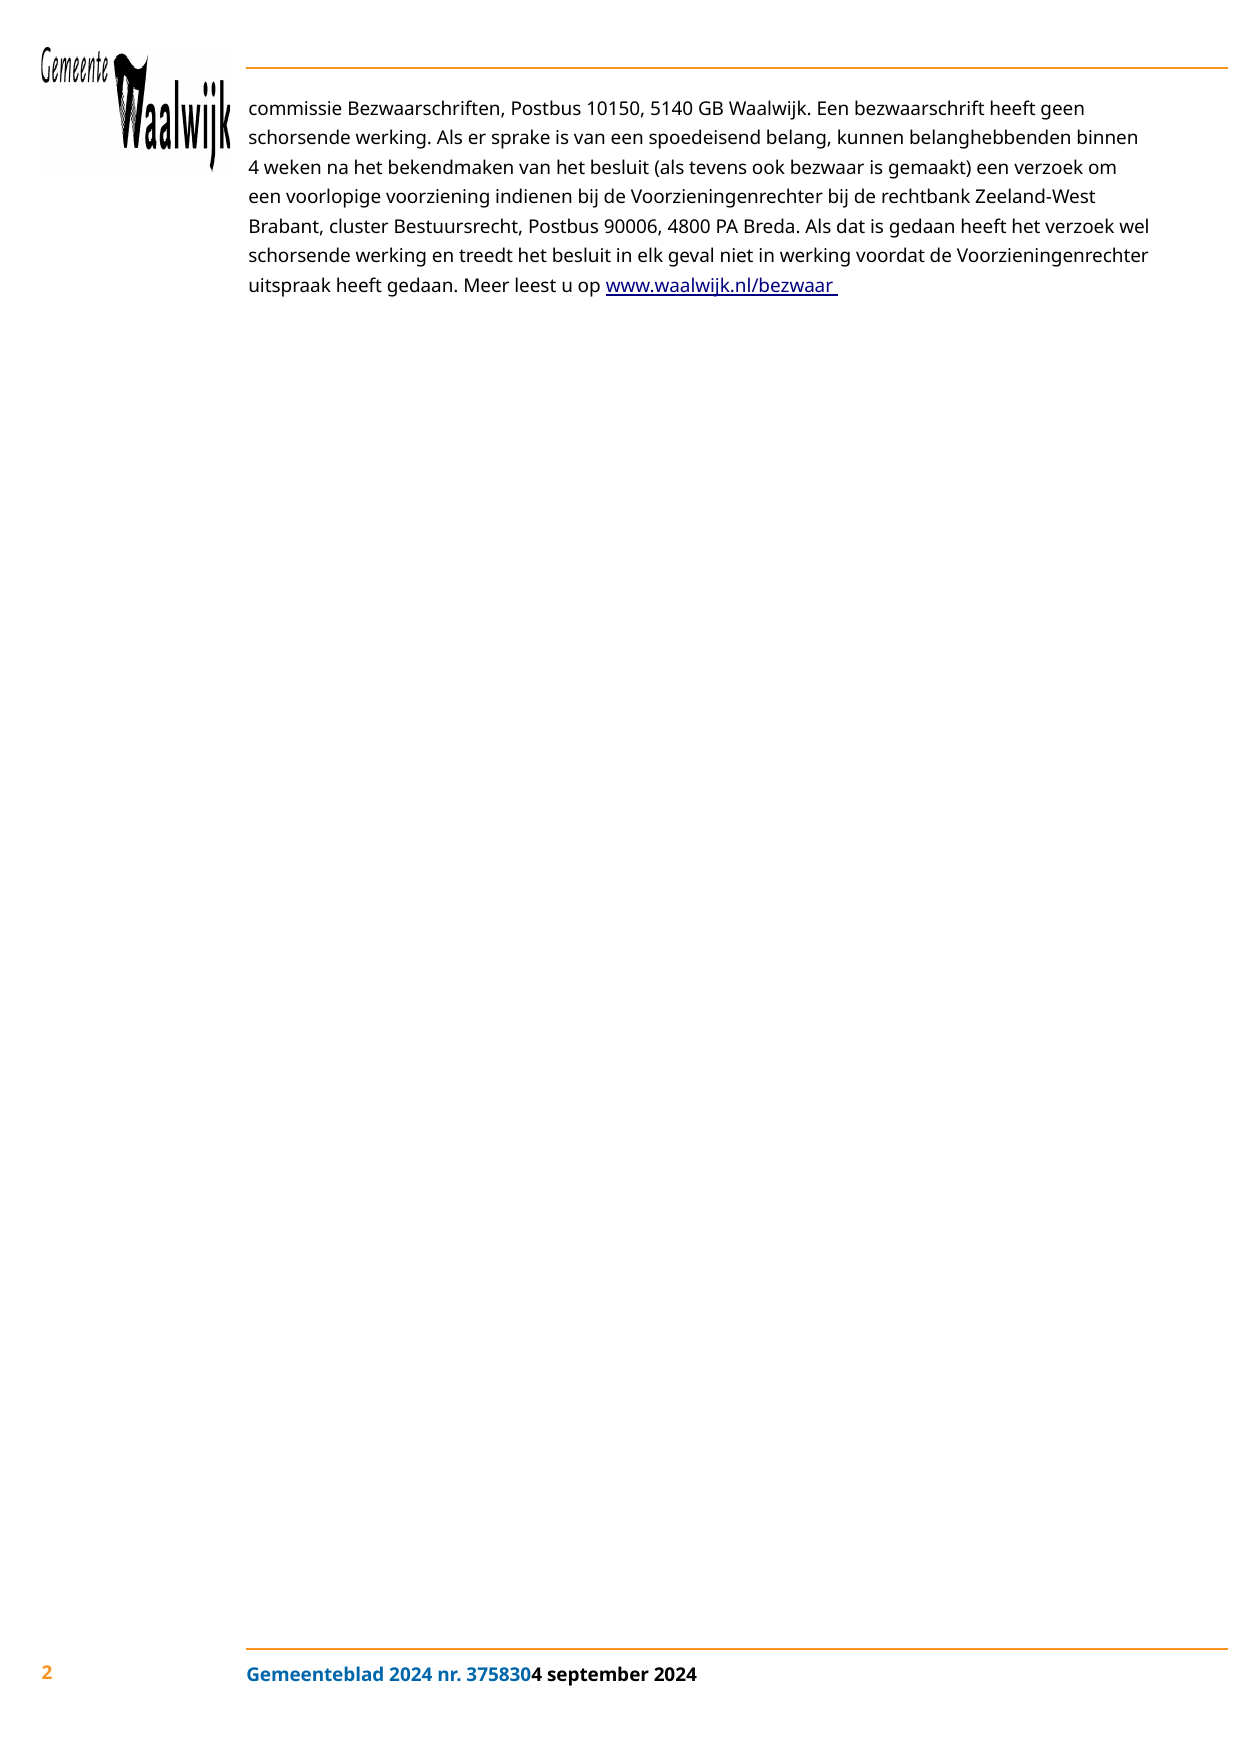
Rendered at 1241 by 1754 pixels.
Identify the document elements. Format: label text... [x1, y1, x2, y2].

text commissie Bezwaarschriften, Postbus 10150, 5140 GB Waalwijk. Een bezwaarschrift heeft geen schorsende werking. Als er sprake is van een spoedeisend belang, kunnen belanghebbenden binnen 4 weken na het bekendmaken van het besluit (als tevens ook bezwaar is gemaakt) een verzoek om een voorlopige voorziening indienen bij de Voorzieningenrechter bij de rechtbank Zeeland-West Brabant, cluster Bestuursrecht, Postbus 90006, 4800 PA Breda. Als dat is gedaan heeft het verzoek wel schorsende werking en treedt het besluit in elk geval niet in werking voordat de Voorzieningenrechter uitspraak heeft gedaan. Meer leest u op www.waalwijk.nl/bezwaar [248, 95, 1152, 298]
picture [41, 47, 231, 172]
